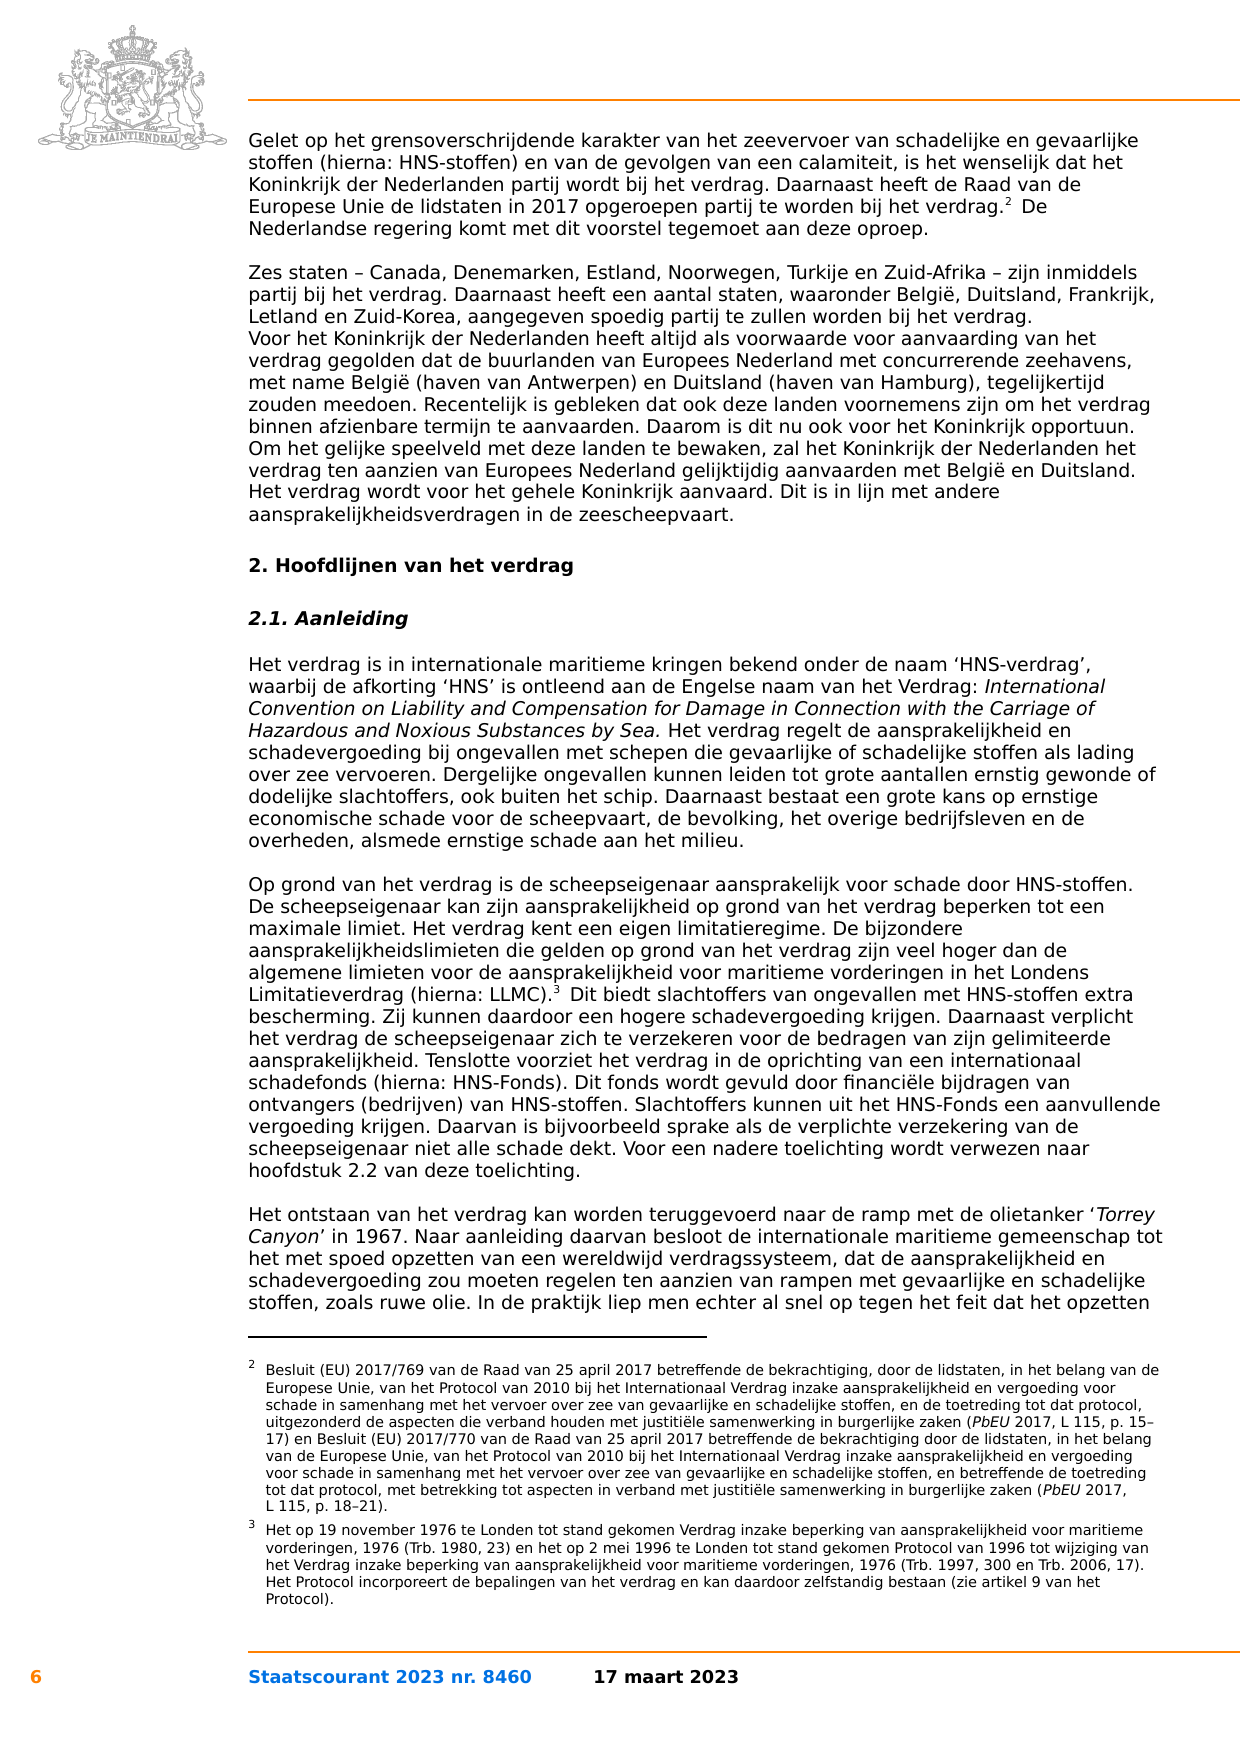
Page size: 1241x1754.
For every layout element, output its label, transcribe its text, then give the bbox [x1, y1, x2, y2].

text Voor het Koninkrijk der Nederlanden heeft altijd als voorwaarde voor aanvaarding van het verdrag gegolden dat de buurlanden van Europees Nederland met concurrerende zeehavens, met name België (haven van Antwerpen) en Duitsland (haven van Hamburg), tegelijkertijd zouden meedoen. Recentelijk is gebleken dat ook deze landen voornemens zijn om het verdrag binnen afzienbare termijn te aanvaarden. Daarom is dit nu ook voor het Koninkrijk opportuun. Om het gelijke speelveld met deze landen te bewaken, zal het Koninkrijk der Nederlanden het verdrag ten aanzien van Europees Nederland gelijktijdig aanvaarden met België en Duitsland. Het verdrag wordt voor het gehele Koninkrijk aanvaard. Dit is in lijn met andere aansprakelijkheidsverdragen in de zeescheepvaart. [248, 328, 1163, 525]
text Het ontstaan van het verdrag kan worden teruggevoerd naar de ramp met de olietanker ‘Torrey Canyon’ in 1967. Naar aanleiding daarvan besloot de internationale maritieme gemeenschap tot het met spoed opzetten van een wereldwijd verdragssysteem, dat de aansprakelijkheid en schadevergoeding zou moeten regelen ten aanzien van rampen met gevaarlijke en schadelijke stoffen, zoals ruwe olie. In de praktijk liep men echter al snel op tegen het feit dat het opzetten [248, 1204, 1163, 1313]
picture [38, 25, 227, 150]
subtitle 2.1. Aanleiding [248, 607, 1163, 629]
text Op grond van het verdrag is de scheepseigenaar aansprakelijk voor schade door HNS-stoffen. De scheepseigenaar kan zijn aansprakelijkheid op grond van het verdrag beperken tot een maximale limiet. Het verdrag kent een eigen limitatieregime. De bijzondere aansprakelijkheidslimieten die gelden op grond van het verdrag zijn veel hoger dan de algemene limieten voor de aansprakelijkheid voor maritieme vorderingen in het Londens Limitatieverdrag (hierna: LLMC). Dit biedt slachtoffers van ongevallen met HNS-stoffen extra bescherming. Zij kunnen daardoor een hogere schadevergoeding krijgen. Daarnaast verplicht het verdrag de scheepseigenaar zich te verzekeren voor de bedragen van zijn gelimiteerde aansprakelijkheid. Tenslotte voorziet het verdrag in de oprichting van een internationaal schadefonds (hierna: HNS-Fonds). Dit fonds wordt gevuld door financiële bijdragen van ontvangers (bedrijven) van HNS-stoffen. Slachtoffers kunnen uit het HNS-Fonds een aanvullende vergoeding krijgen. Daarvan is bijvoorbeeld sprake als de verplichte verzekering van de scheepseigenaar niet alle schade dekt. Voor een nadere toelichting wordt verwezen naar hoofdstuk 2.2 van deze toelichting. [248, 874, 1163, 1182]
text Besluit (EU) 2017/769 van de Raad van 25 april 2017 betreffende de bekrachtiging, door de lidstaten, in het belang van de Europese Unie, van het Protocol van 2010 bij het Internationaal Verdrag inzake aansprakelijkheid en vergoeding voor schade in samenhang met het vervoer over zee van gevaarlijke en schadelijke stoffen, en de toetreding tot dat protocol, uitgezonderd de aspecten die verband houden met justitiële samenwerking in burgerlijke zaken (PbEU 2017, L 115, p. 15–17) en Besluit (EU) 2017/770 van de Raad van 25 april 2017 betreffende de bekrachtiging door de lidstaten, in het belang van de Europese Unie, van het Protocol van 2010 bij het Internationaal Verdrag inzake aansprakelijkheid en vergoeding voor schade in samenhang met het vervoer over zee van gevaarlijke en schadelijke stoffen, en betreffende de toetreding tot dat protocol, met betrekking tot aspecten in verband met justitiële samenwerking in burgerlijke zaken (PbEU 2017, L 115, p. 18–21). [248, 1358, 1163, 1515]
text Gelet op het grensoverschrijdende karakter van het zeevervoer van schadelijke en gevaarlijke stoffen (hierna: HNS-stoffen) en van de gevolgen van een calamiteit, is het wenselijk dat het Koninkrijk der Nederlanden partij wordt bij het verdrag. Daarnaast heeft de Raad van de Europese Unie de lidstaten in 2017 opgeroepen partij te worden bij het verdrag. De Nederlandse regering komt met dit voorstel tegemoet aan deze oproep. [248, 130, 1163, 240]
text Het verdrag is in internationale maritieme kringen bekend onder de naam ‘HNS-verdrag’, waarbij de afkorting ‘HNS’ is ontleend aan de Engelse naam van het Verdrag: International Convention on Liability and Compensation for Damage in Connection with the Carriage of Hazardous and Noxious Substances by Sea. Het verdrag regelt de aansprakelijkheid en schadevergoeding bij ongevallen met schepen die gevaarlijke of schadelijke stoffen als lading over zee vervoeren. Dergelijke ongevallen kunnen leiden tot grote aantallen ernstig gewonde of dodelijke slachtoffers, ook buiten het schip. Daarnaast bestaat een grote kans op ernstige economische schade voor de scheepvaart, de bevolking, het overige bedrijfsleven en de overheden, alsmede ernstige schade aan het milieu. [248, 654, 1163, 852]
subtitle 2. Hoofdlijnen van het verdrag [248, 555, 1163, 577]
text Het op 19 november 1976 te Londen tot stand gekomen Verdrag inzake beperking van aansprakelijkheid voor maritieme vorderingen, 1976 (Trb. 1980, 23) en het op 2 mei 1996 te Londen tot stand gekomen Protocol van 1996 tot wijziging van het Verdrag inzake beperking van aansprakelijkheid voor maritieme vorderingen, 1976 (Trb. 1997, 300 en Trb. 2006, 17). Het Protocol incorporeert de bepalingen van het verdrag en kan daardoor zelfstandig bestaan (zie artikel 9 van het Protocol). [248, 1518, 1163, 1608]
text Zes staten – Canada, Denemarken, Estland, Noorwegen, Turkije en Zuid-Afrika – zijn inmiddels partij bij het verdrag. Daarnaast heeft een aantal staten, waaronder België, Duitsland, Frankrijk, Letland en Zuid-Korea, aangegeven spoedig partij te zullen worden bij het verdrag. [248, 262, 1163, 328]
